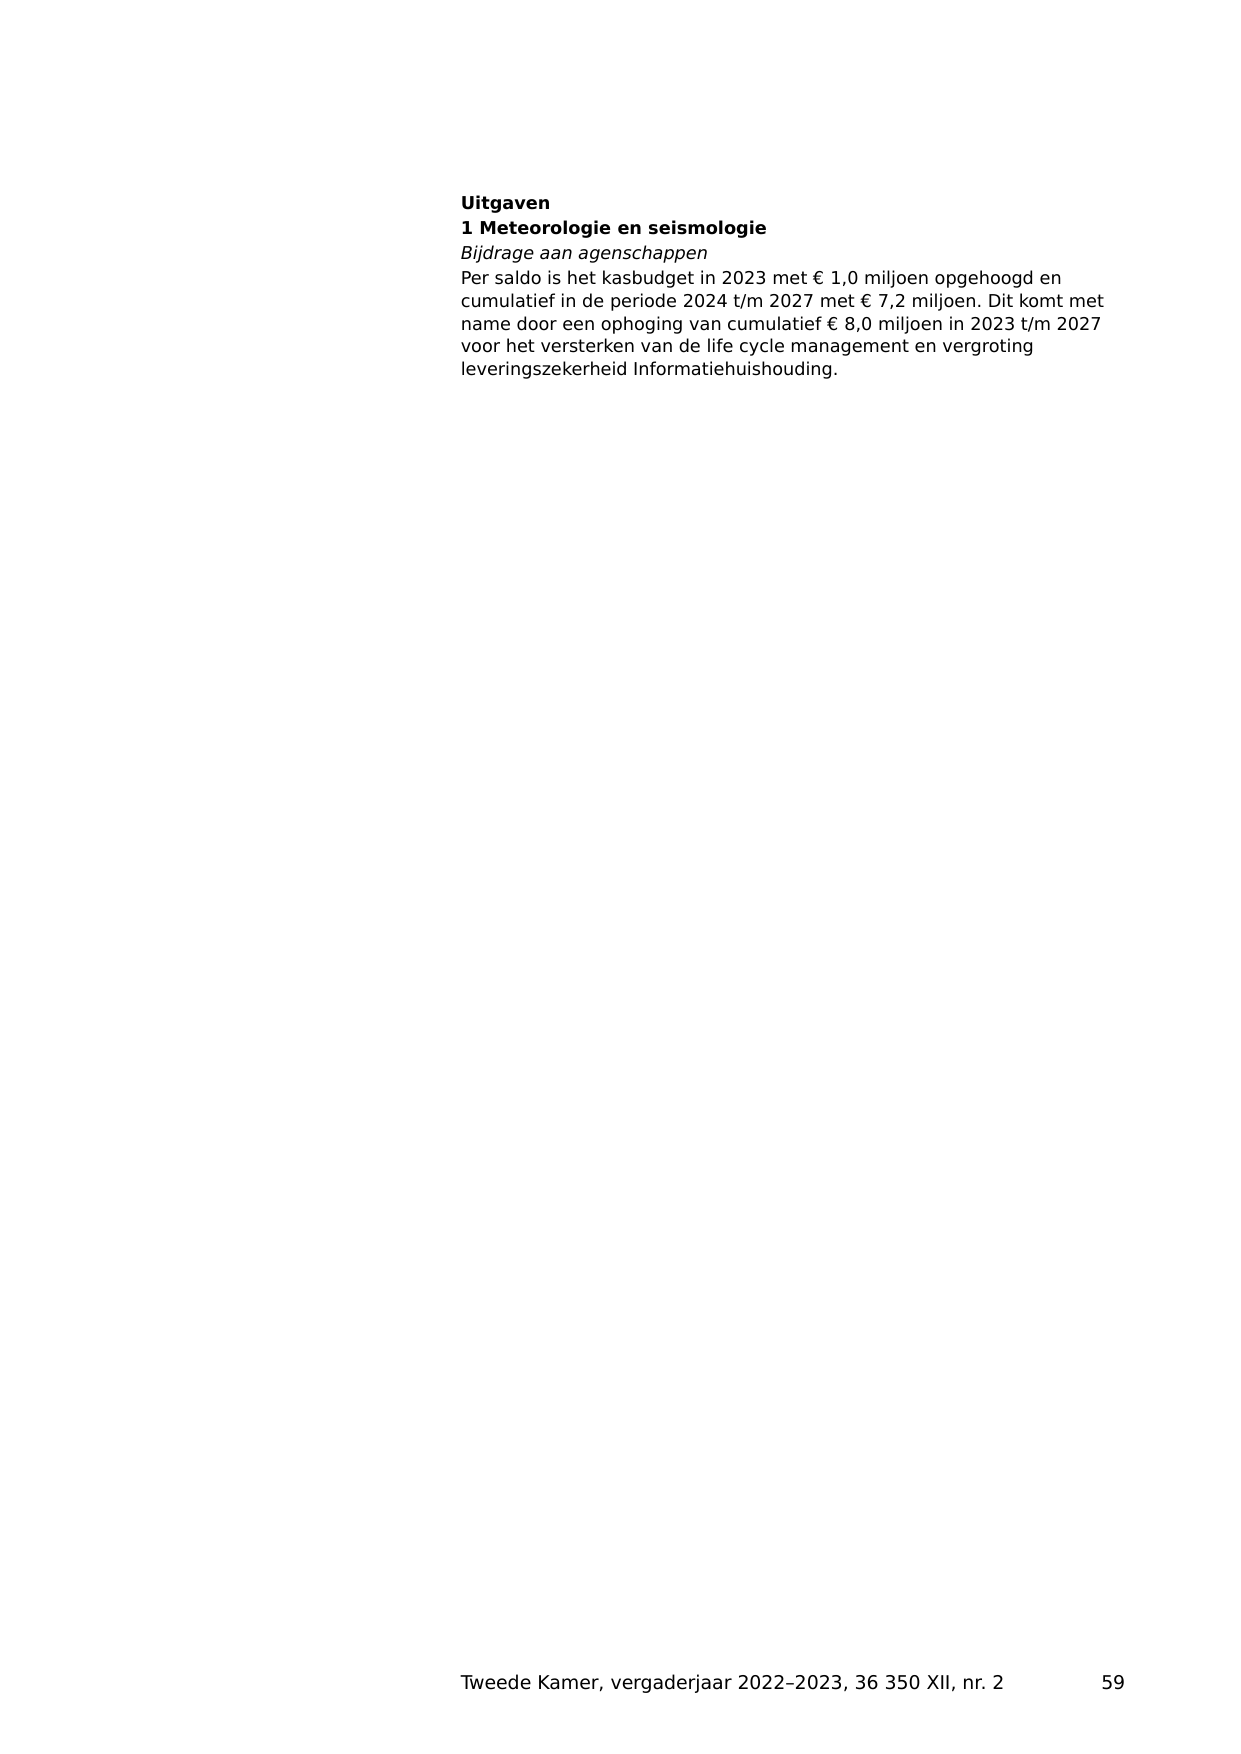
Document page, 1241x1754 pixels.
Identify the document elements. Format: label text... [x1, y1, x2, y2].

text Per saldo is het kasbudget in 2023 met € 1,0 miljoen opgehoogd en cumulatief in de periode 2024 t/m 2027 met € 7,2 miljoen. Dit komt met name door een ophoging van cumulatief € 8,0 miljoen in 2023 t/m 2027 voor het versterken van de life cycle management en vergroting leveringszekerheid Informatiehuishouding. [461, 266, 1125, 380]
text Bijdrage aan agenschappen [461, 241, 1125, 264]
text Uitgaven [461, 191, 1125, 214]
text 1 Meteorologie en seismologie [461, 216, 1125, 239]
